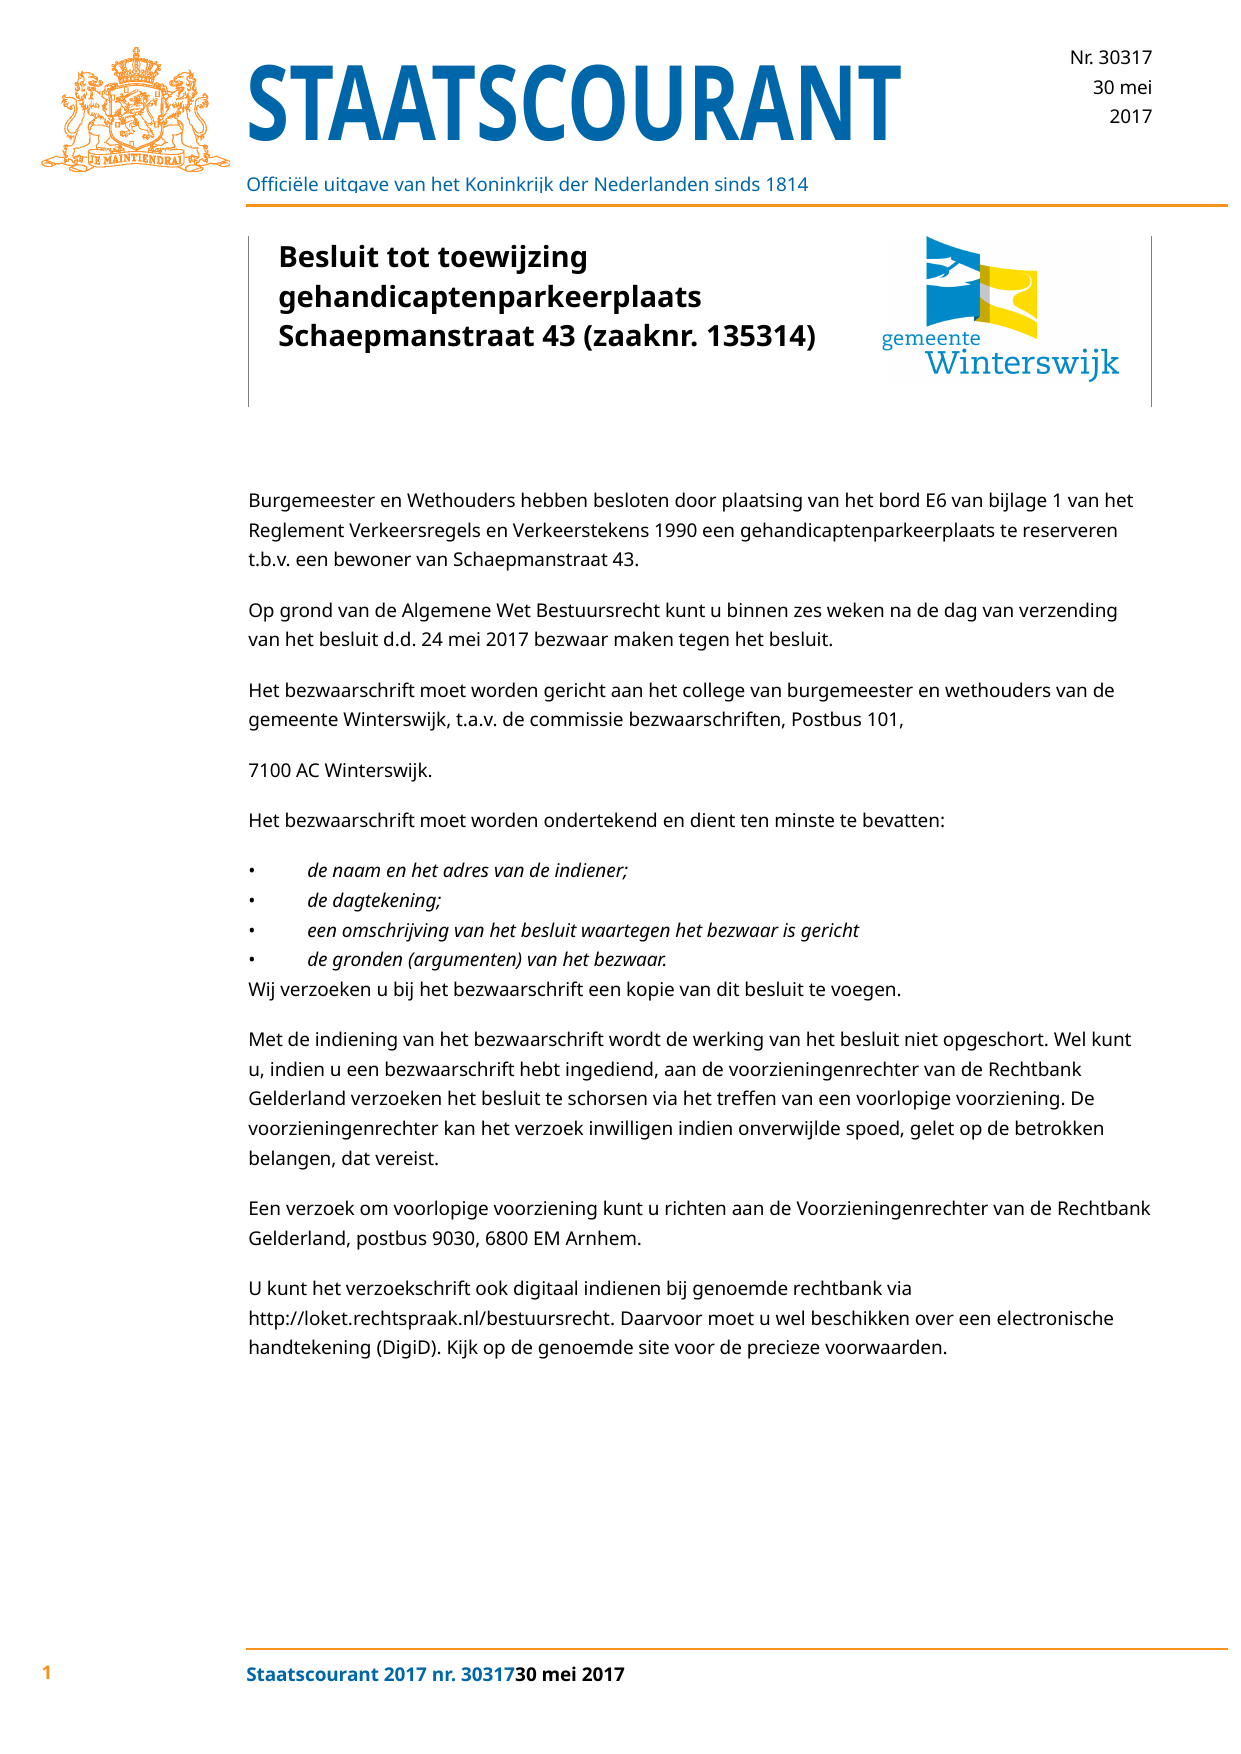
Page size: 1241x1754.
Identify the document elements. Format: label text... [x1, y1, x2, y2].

picture [882, 236, 1119, 382]
text 7100 AC Winterswijk. [248, 757, 1152, 782]
list de naam en het adres van de indiener; [248, 858, 1152, 883]
text Wij verzoeken u bij het bezwaarschrift een kopie van dit besluit te voegen. [248, 976, 1152, 1002]
text Een verzoek om voorlopige voorziening kunt u richten aan de Voorzieningenrechter van de Rechtbank Gelderland, postbus 9030, 6800 EM Arnhem. [248, 1195, 1152, 1250]
list een omschrijving van het besluit waartegen het bezwaar is gericht [248, 917, 1152, 942]
text U kunt het verzoekschrift ook digitaal indienen bij genoemde rechtbank via http://loket.rechtspraak.nl/bestuursrecht. Daarvoor moet u wel beschikken over een electronische handtekening (DigiD). Kijk op de genoemde site voor de precieze voorwaarden. [248, 1275, 1152, 1360]
text Het bezwaarschrift moet worden ondertekend en dient ten minste te bevatten: [248, 807, 1152, 833]
table_header [850, 236, 1151, 407]
text Met de indiening van het bezwaarschrift wordt de werking van het besluit niet opgeschort. Wel kunt u, indien u een bezwaarschrift hebt ingediend, aan de voorzieningenrechter van de Rechtbank Gelderland verzoeken het besluit te schorsen via het treffen van een voorlopige voorziening. De voorzieningenrechter kan het verzoek inwilligen indien onverwijlde spoed, gelet op de betrokken belangen, dat vereist. [248, 1026, 1152, 1170]
picture [41, 47, 231, 172]
list de gronden (argumenten) van het bezwaar. [248, 946, 1152, 972]
text Op grond van de Algemene Wet Bestuursrecht kunt u binnen zes weken na de dag van verzending van het besluit d.d. 24 mei 2017 bezwaar maken tegen het besluit. [248, 597, 1152, 652]
text Het bezwaarschrift moet worden gericht aan het college van burgemeester en wethouders van de gemeente Winterswijk, t.a.v. de commissie bezwaarschriften, Postbus 101, [248, 677, 1152, 732]
text Burgemeester en Wethouders hebben besloten door plaatsing van het bord E6 van bijlage 1 van het Reglement Verkeersregels en Verkeerstekens 1990 een gehandicaptenparkeerplaats te reserveren t.b.v. een bewoner van Schaepmanstraat 43. [248, 487, 1152, 572]
table_header Besluit tot toewijzing gehandicaptenparkeerplaats Schaepmanstraat 43 (zaaknr. 135314) [249, 236, 850, 407]
picture [1111, 360, 1119, 371]
list de dagtekening; [248, 887, 1152, 913]
